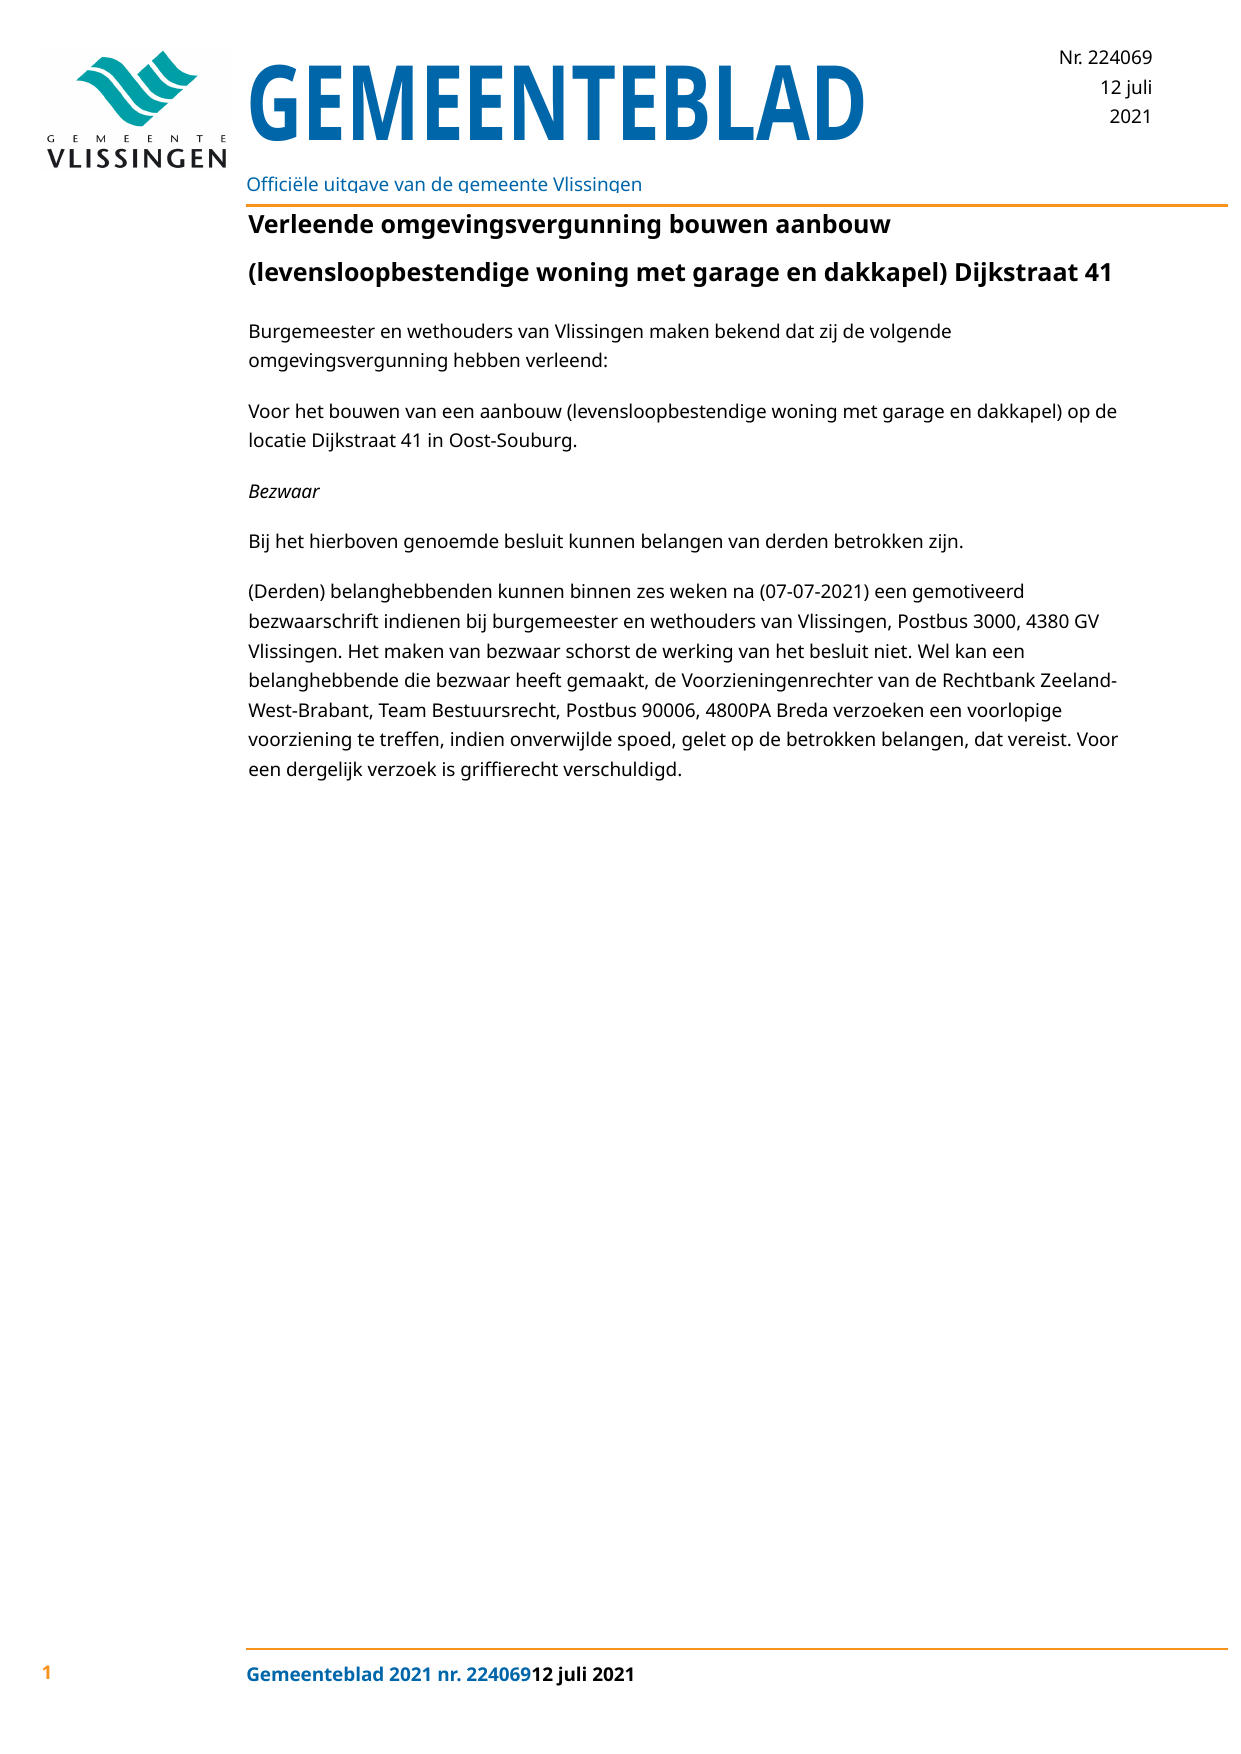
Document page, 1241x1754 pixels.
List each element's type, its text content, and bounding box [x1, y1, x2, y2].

text (Derden) belanghebbenden kunnen binnen zes weken na (07-07-2021) een gemotiveerd bezwaarschrift indienen bij burgemeester en wethouders van Vlissingen, Postbus 3000, 4380 GV Vlissingen. Het maken van bezwaar schorst de werking van het besluit niet. Wel kan een belanghebbende die bezwaar heeft gemaakt, de Voorzieningenrechter van de Rechtbank Zeeland-West-Brabant, Team Bestuursrecht, Postbus 90006, 4800PA Breda verzoeken een voorlopige voorziening te treffen, indien onverwijlde spoed, gelet op de betrokken belangen, dat vereist. Voor een dergelijk verzoek is griffierecht verschuldigd. [248, 579, 1152, 782]
text Verleende omgevingsvergunning bouwen aanbouw (levensloopbestendige woning met garage en dakkapel) Dijkstraat 41 [248, 207, 1152, 288]
text Bij het hierboven genoemde besluit kunnen belangen van derden betrokken zijn. [248, 528, 1152, 554]
text Voor het bouwen van een aanbouw (levensloopbestendige woning met garage en dakkapel) op de locatie Dijkstraat 41 in Oost-Souburg. [248, 398, 1152, 453]
picture [41, 47, 231, 172]
text Burgemeester en wethouders van Vlissingen maken bekend dat zij de volgende omgevingsvergunning hebben verleend: [248, 318, 1152, 373]
text Bezwaar [248, 478, 1152, 504]
